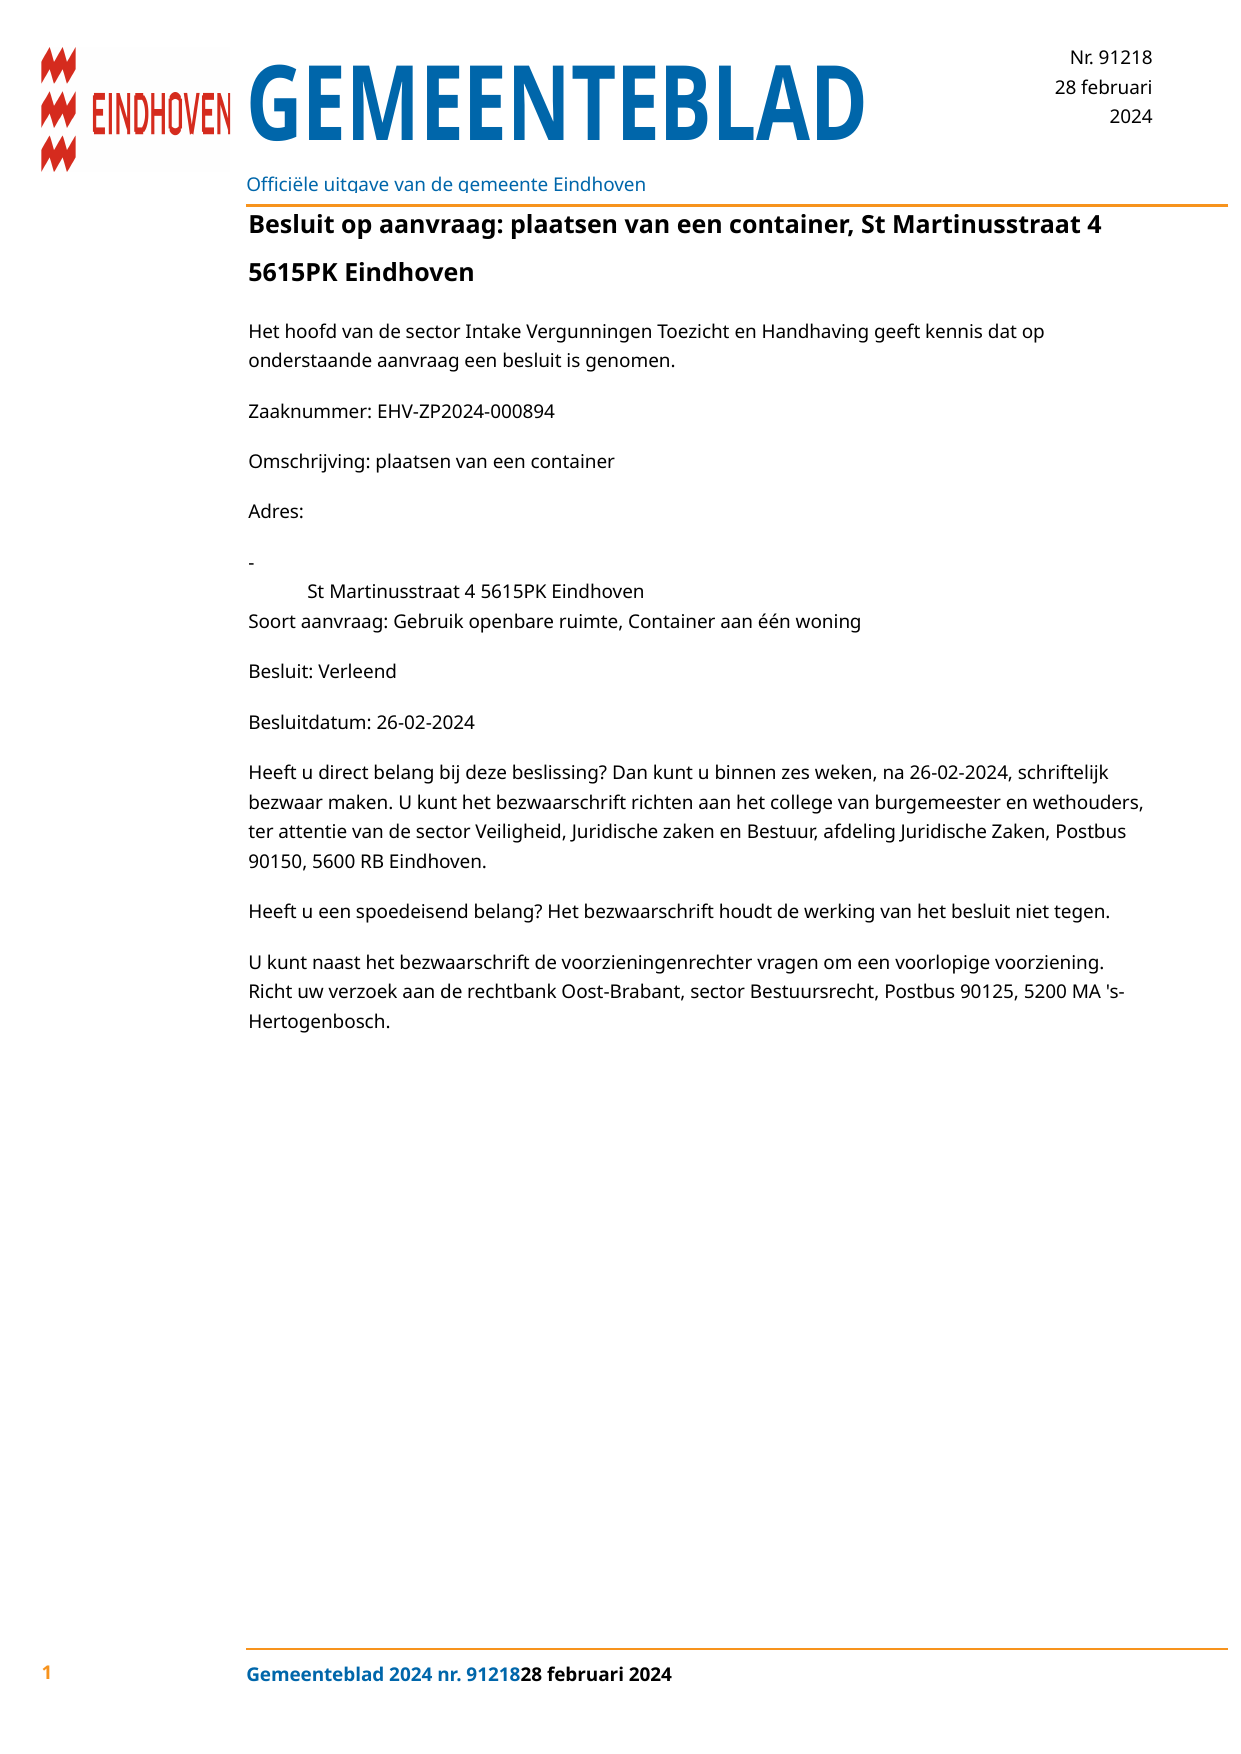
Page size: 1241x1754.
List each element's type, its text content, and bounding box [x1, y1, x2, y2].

text Besluitdatum: 26-02-2024 [248, 709, 1152, 735]
text Soort aanvraag: Gebruik openbare ruimte, Container aan één woning [248, 608, 1152, 634]
text Adres: [248, 499, 1152, 524]
list St Martinusstraat 4 5615PK Eindhoven [248, 579, 1152, 604]
text Het hoofd van de sector Intake Vergunningen Toezicht en Handhaving geeft kennis dat op onderstaande aanvraag een besluit is genomen. [248, 318, 1152, 373]
text Zaaknummer: EHV-ZP2024-000894 [248, 398, 1152, 424]
text U kunt naast het bezwaarschrift de voorzieningenrechter vragen om een voorlopige voorziening. Richt uw verzoek aan de rechtbank Oost-Brabant, sector Bestuursrecht, Postbus 90125, 5200 MA 's-Hertogenbosch. [248, 949, 1152, 1034]
text Besluit op aanvraag: plaatsen van een container, St Martinusstraat 4 5615PK Eindhoven [248, 207, 1152, 288]
text Omschrijving: plaatsen van een container [248, 448, 1152, 474]
text Heeft u een spoedeisend belang? Het bezwaarschrift houdt de werking van het besluit niet tegen. [248, 899, 1152, 924]
text Heeft u direct belang bij deze beslissing? Dan kunt u binnen zes weken, na 26-02-2024, schriftelijk bezwaar maken. U kunt het bezwaarschrift richten aan het college van burgemeester en wethouders, ter attentie van de sector Veiligheid, Juridische zaken en Bestuur, afdeling Juridische Zaken, Postbus 90150, 5600 RB Eindhoven. [248, 759, 1152, 874]
picture [41, 47, 231, 172]
text Besluit: Verleend [248, 659, 1152, 684]
